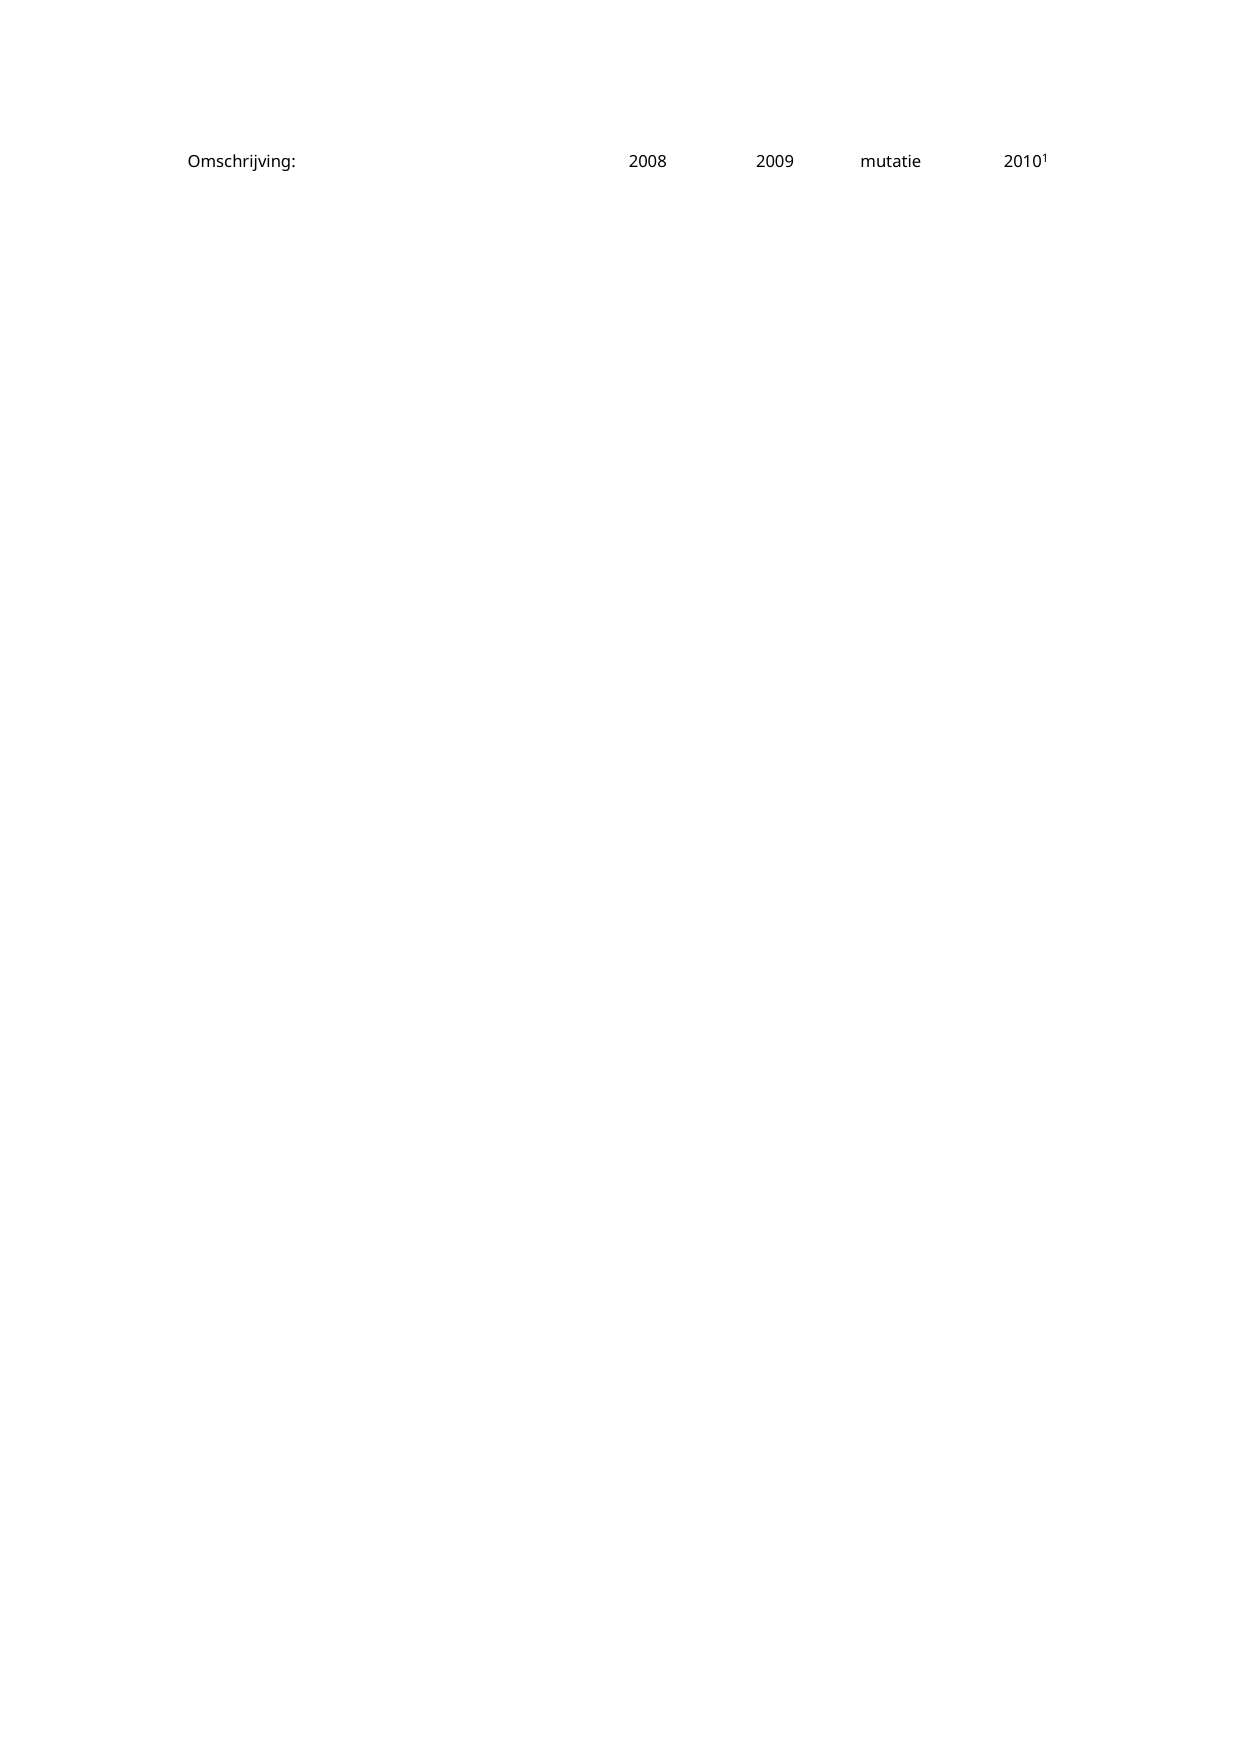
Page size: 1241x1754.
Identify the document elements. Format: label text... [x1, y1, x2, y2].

table_header 2008 [544, 150, 671, 203]
table_header 2009 [671, 150, 798, 203]
table_cell [188, 203, 1053, 254]
table_header 20101 [925, 150, 1053, 203]
table_header mutatie [798, 150, 925, 203]
table_header Omschrijving: [188, 150, 544, 203]
